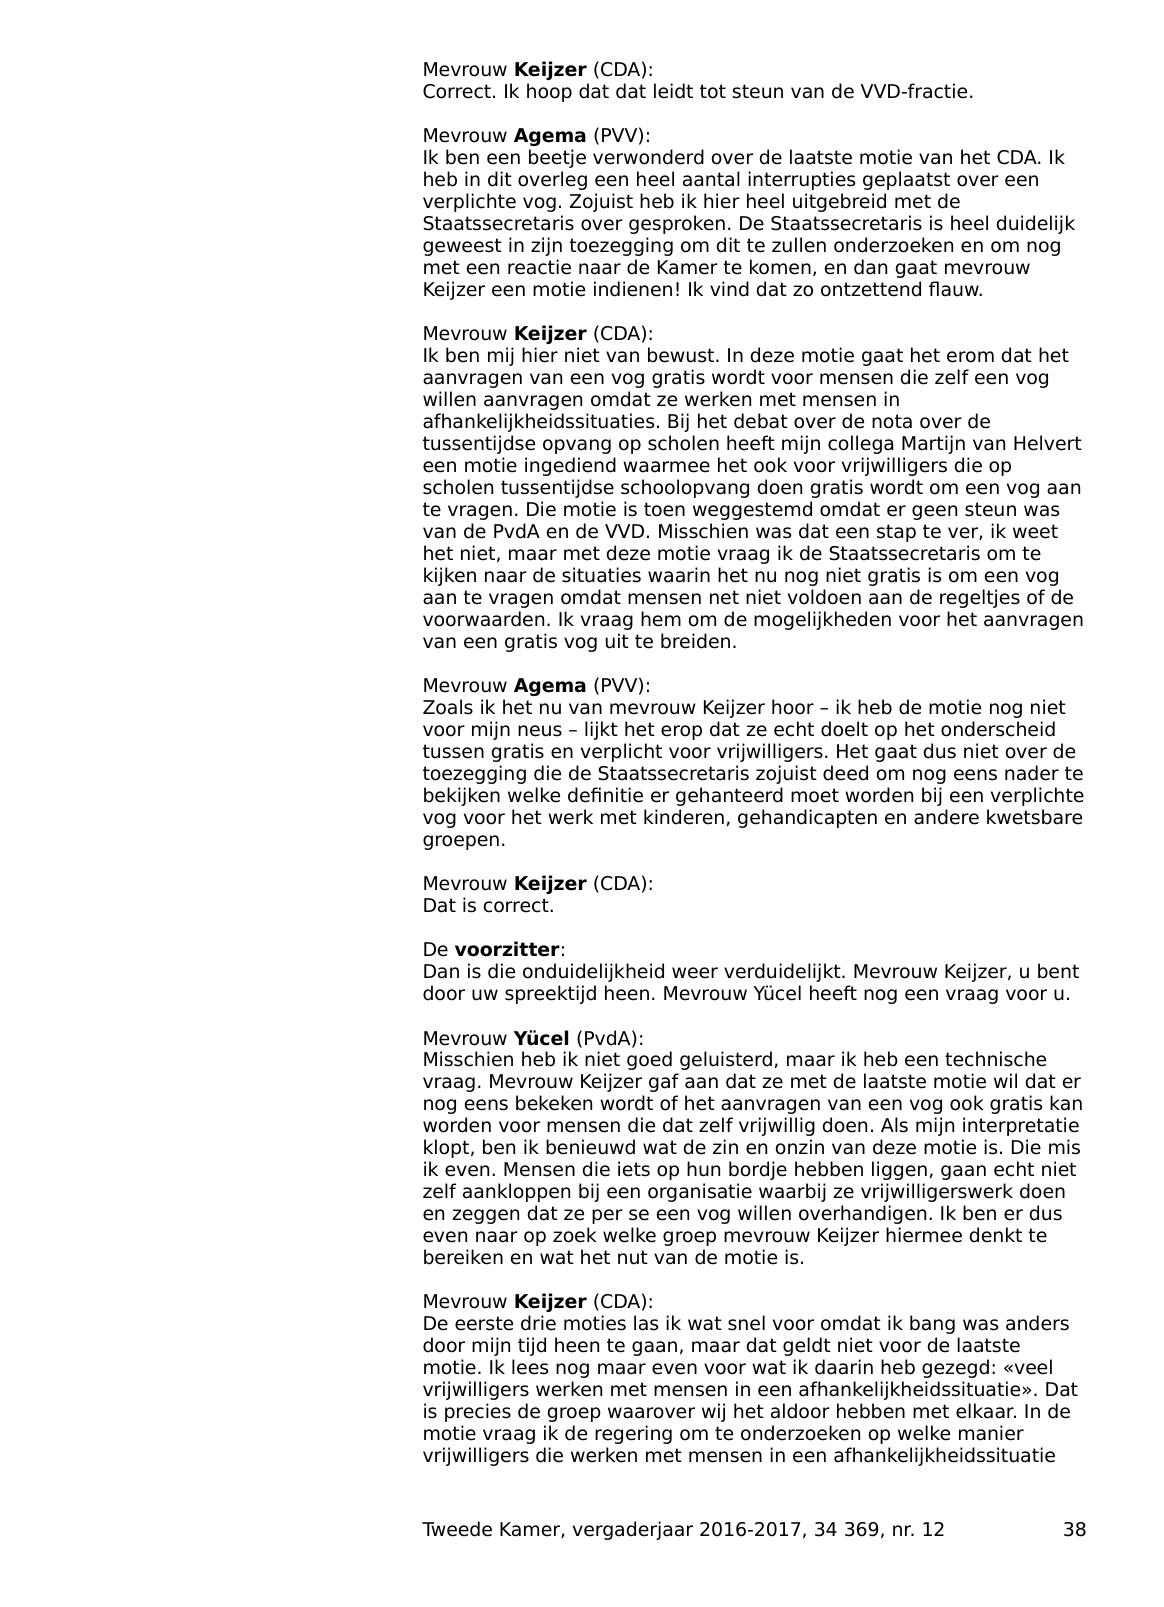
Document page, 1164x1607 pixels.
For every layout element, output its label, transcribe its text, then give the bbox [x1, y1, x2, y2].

text Mevrouw Yücel (PvdA): [422, 1027, 1087, 1049]
text Zoals ik het nu van mevrouw Keijzer hoor – ik heb de motie nog niet voor mijn neus – lijkt het erop dat ze echt doelt op het onderscheid tussen gratis en verplicht voor vrijwilligers. Het gaat dus niet over de toezegging die de Staatssecretaris zojuist deed om nog eens nader te bekijken welke definitie er gehanteerd moet worden bij een verplichte vog voor het werk met kinderen, gehandicapten en andere kwetsbare groepen. [422, 697, 1087, 851]
text Correct. Ik hoop dat dat leidt tot steun van de VVD-fractie. [422, 81, 1087, 103]
text Dan is die onduidelijkheid weer verduidelijkt. Mevrouw Keijzer, u bent door uw spreektijd heen. Mevrouw Yücel heeft nog een vraag voor u. [422, 961, 1087, 1005]
text Ik ben mij hier niet van bewust. In deze motie gaat het erom dat het aanvragen van een vog gratis wordt voor mensen die zelf een vog willen aanvragen omdat ze werken met mensen in afhankelijkheidssituaties. Bij het debat over de nota over de tussentijdse opvang op scholen heeft mijn collega Martijn van Helvert een motie ingediend waarmee het ook voor vrijwilligers die op scholen tussentijdse schoolopvang doen gratis wordt om een vog aan te vragen. Die motie is toen weggestemd omdat er geen steun was van de PvdA en de VVD. Misschien was dat een stap te ver, ik weet het niet, maar met deze motie vraag ik de Staatssecretaris om te kijken naar de situaties waarin het nu nog niet gratis is om een vog aan te vragen omdat mensen net niet voldoen aan de regeltjes of de voorwaarden. Ik vraag hem om de mogelijkheden voor het aanvragen van een gratis vog uit te breiden. [422, 345, 1087, 653]
text De voorzitter: [422, 939, 1087, 961]
text Mevrouw Keijzer (CDA): [422, 1291, 1087, 1313]
text Ik ben een beetje verwonderd over de laatste motie van het CDA. Ik heb in dit overleg een heel aantal interrupties geplaatst over een verplichte vog. Zojuist heb ik hier heel uitgebreid met de Staatssecretaris over gesproken. De Staatssecretaris is heel duidelijk geweest in zijn toezegging om dit te zullen onderzoeken en om nog met een reactie naar de Kamer te komen, en dan gaat mevrouw Keijzer een motie indienen! Ik vind dat zo ontzettend flauw. [422, 147, 1087, 301]
text Dat is correct. [422, 895, 1087, 917]
text Mevrouw Keijzer (CDA): [422, 323, 1087, 345]
text Mevrouw Keijzer (CDA): [422, 873, 1087, 895]
text Mevrouw Agema (PVV): [422, 125, 1087, 147]
text Misschien heb ik niet goed geluisterd, maar ik heb een technische vraag. Mevrouw Keijzer gaf aan dat ze met de laatste motie wil dat er nog eens bekeken wordt of het aanvragen van een vog ook gratis kan worden voor mensen die dat zelf vrijwillig doen. Als mijn interpretatie klopt, ben ik benieuwd wat de zin en onzin van deze motie is. Die mis ik even. Mensen die iets op hun bordje hebben liggen, gaan echt niet zelf aankloppen bij een organisatie waarbij ze vrijwilligerswerk doen en zeggen dat ze per se een vog willen overhandigen. Ik ben er dus even naar op zoek welke groep mevrouw Keijzer hiermee denkt te bereiken en wat het nut van de motie is. [422, 1049, 1087, 1269]
text Mevrouw Keijzer (CDA): [422, 59, 1087, 81]
text Mevrouw Agema (PVV): [422, 675, 1087, 697]
text De eerste drie moties las ik wat snel voor omdat ik bang was anders door mijn tijd heen te gaan, maar dat geldt niet voor de laatste motie. Ik lees nog maar even voor wat ik daarin heb gezegd: «veel vrijwilligers werken met mensen in een afhankelijkheidssituatie». Dat is precies de groep waarover wij het aldoor hebben met elkaar. In de motie vraag ik de regering om te onderzoeken op welke manier vrijwilligers die werken met mensen in een afhankelijkheidssituatie [422, 1313, 1087, 1467]
